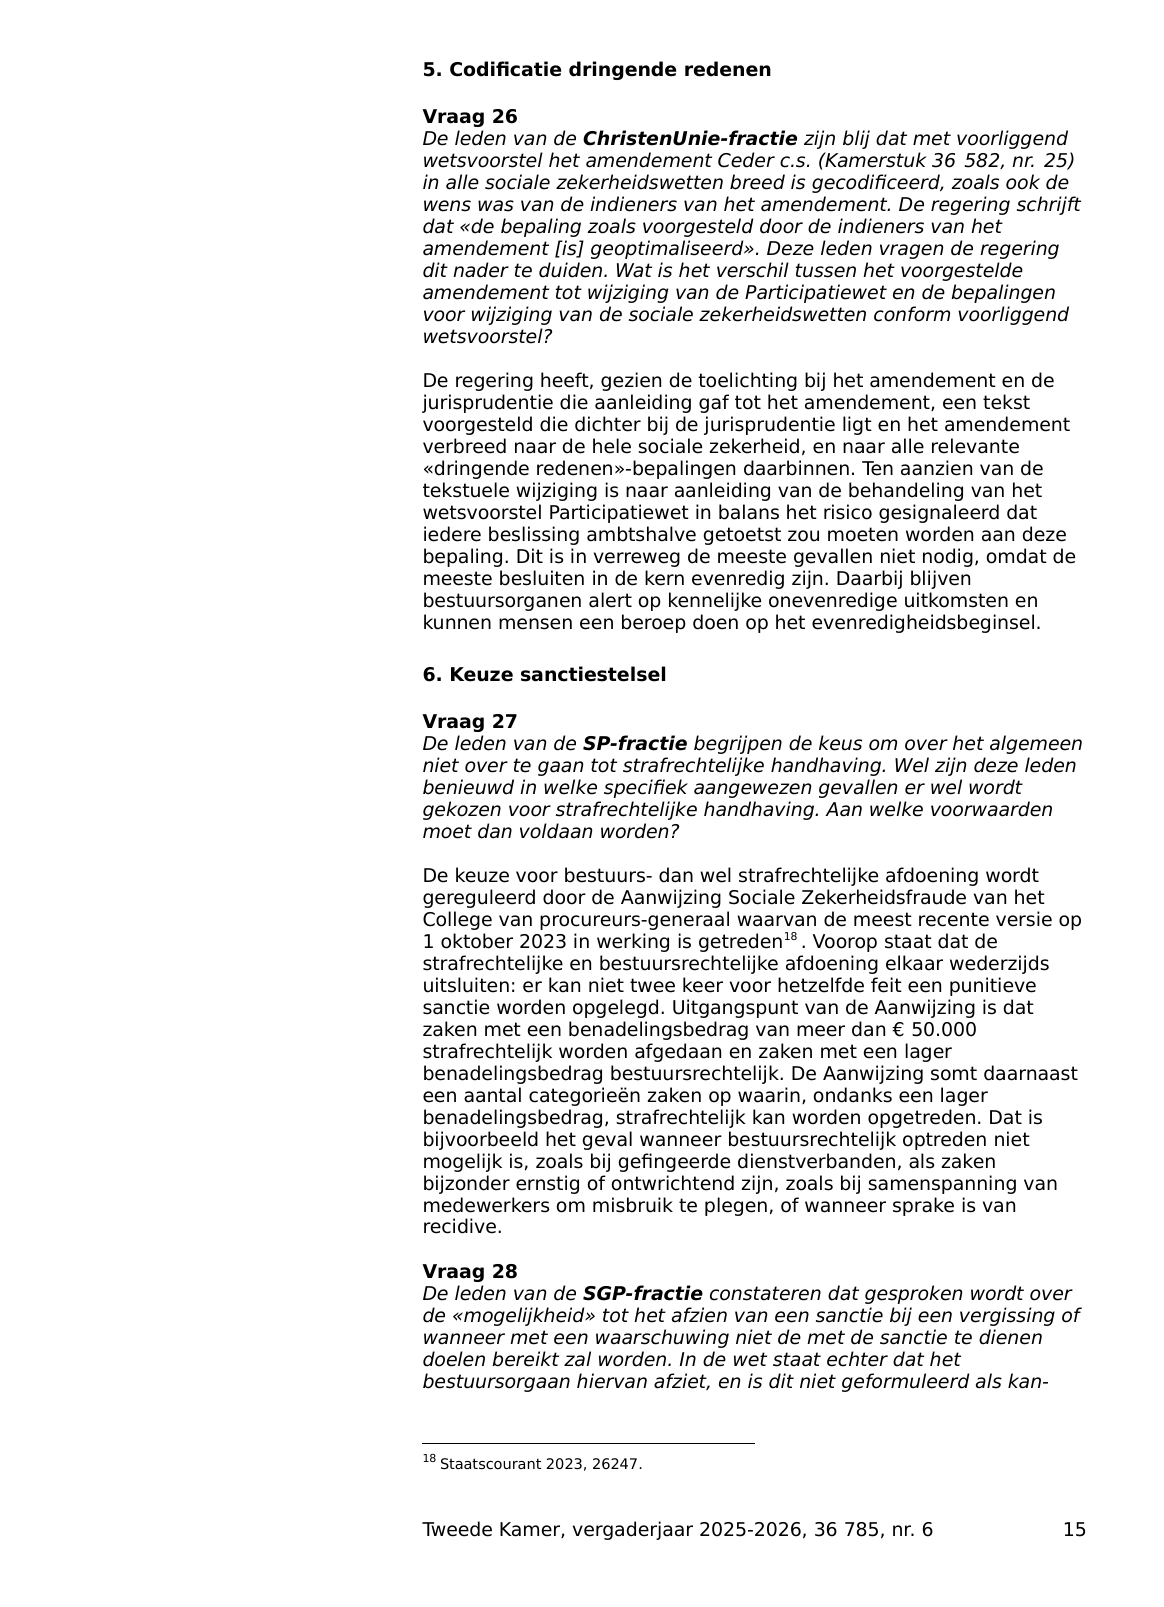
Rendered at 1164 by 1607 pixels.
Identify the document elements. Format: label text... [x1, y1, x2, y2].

text De leden van de SP-fractie begrijpen de keus om over het algemeen niet over te gaan tot strafrechtelijke handhaving. Wel zijn deze leden benieuwd in welke specifiek aangewezen gevallen er wel wordt gekozen voor strafrechtelijke handhaving. Aan welke voorwaarden moet dan voldaan worden? [422, 733, 1087, 843]
text De keuze voor bestuurs- dan wel strafrechtelijke afdoening wordt gereguleerd door de Aanwijzing Sociale Zekerheidsfraude van het College van procureurs-generaal waarvan de meest recente versie op 1 oktober 2023 in werking is getreden. Voorop staat dat de strafrechtelijke en bestuursrechtelijke afdoening elkaar wederzijds uitsluiten: er kan niet twee keer voor hetzelfde feit een punitieve sanctie worden opgelegd. Uitgangspunt van de Aanwijzing is dat zaken met een benadelingsbedrag van meer dan € 50.000 strafrechtelijk worden afgedaan en zaken met een lager benadelingsbedrag bestuursrechtelijk. De Aanwijzing somt daarnaast een aantal categorieën zaken op waarin, ondanks een lager benadelingsbedrag, strafrechtelijk kan worden opgetreden. Dat is bijvoorbeeld het geval wanneer bestuursrechtelijk optreden niet mogelijk is, zoals bij gefingeerde dienstverbanden, als zaken bijzonder ernstig of ontwrichtend zijn, zoals bij samenspanning van medewerkers om misbruik te plegen, of wanneer sprake is van recidive. [422, 865, 1087, 1238]
text De leden van de ChristenUnie-fractie zijn blij dat met voorliggend wetsvoorstel het amendement Ceder c.s. (Kamerstuk 36 582, nr. 25) in alle sociale zekerheidswetten breed is gecodificeerd, zoals ook de wens was van de indieners van het amendement. De regering schrijft dat «de bepaling zoals voorgesteld door de indieners van het amendement [is] geoptimaliseerd». Deze leden vragen de regering dit nader te duiden. Wat is het verschil tussen het voorgestelde amendement tot wijziging van de Participatiewet en de bepalingen voor wijziging van de sociale zekerheidswetten conform voorliggend wetsvoorstel? [422, 128, 1087, 348]
subtitle 5. Codificatie dringende redenen [422, 59, 1087, 81]
text De leden van de SGP-fractie constateren dat gesproken wordt over de «mogelijkheid» tot het afzien van een sanctie bij een vergissing of wanneer met een waarschuwing niet de met de sanctie te dienen doelen bereikt zal worden. In de wet staat echter dat het bestuursorgaan hiervan afziet, en is dit niet geformuleerd als kan- [422, 1283, 1087, 1392]
text Vraag 27 [422, 711, 1087, 733]
text Vraag 26 [422, 106, 1087, 128]
text Vraag 28 [422, 1261, 1087, 1283]
text Staatscourant 2023, 26247. [422, 1452, 1087, 1474]
subtitle 6. Keuze sanctiestelsel [422, 664, 1087, 686]
text De regering heeft, gezien de toelichting bij het amendement en de jurisprudentie die aanleiding gaf tot het amendement, een tekst voorgesteld die dichter bij de jurisprudentie ligt en het amendement verbreed naar de hele sociale zekerheid, en naar alle relevante «dringende redenen»-bepalingen daarbinnen. Ten aanzien van de tekstuele wijziging is naar aanleiding van de behandeling van het wetsvoorstel Participatiewet in balans het risico gesignaleerd dat iedere beslissing ambtshalve getoetst zou moeten worden aan deze bepaling. Dit is in verreweg de meeste gevallen niet nodig, omdat de meeste besluiten in de kern evenredig zijn. Daarbij blijven bestuursorganen alert op kennelijke onevenredige uitkomsten en kunnen mensen een beroep doen op het evenredigheidsbeginsel. [422, 370, 1087, 634]
